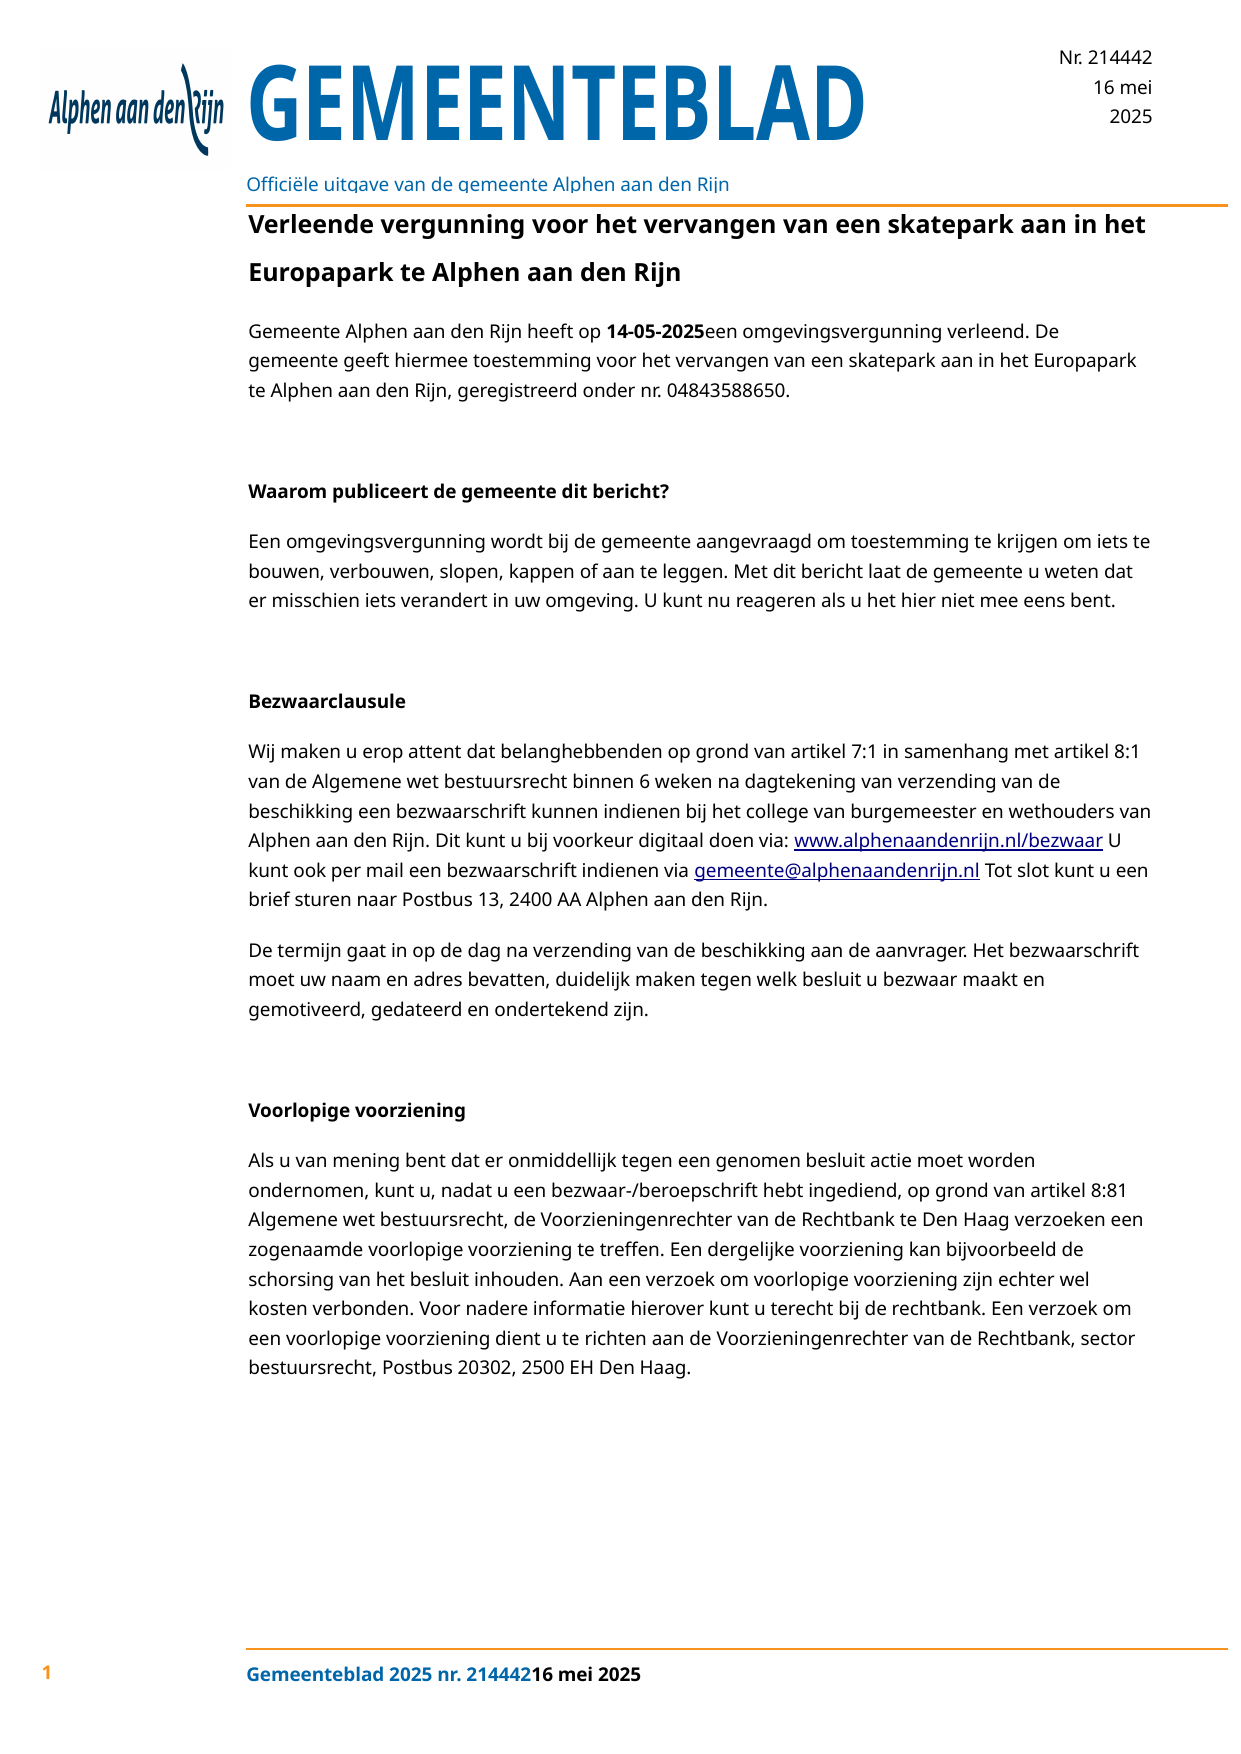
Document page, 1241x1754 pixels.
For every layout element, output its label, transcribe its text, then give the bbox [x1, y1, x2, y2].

text Bezwaarclausule [248, 688, 1152, 714]
text Als u van mening bent dat er onmiddellijk tegen een genomen besluit actie moet worden ondernomen, kunt u, nadat u een bezwaar-/beroepschrift hebt ingediend, op grond van artikel 8:81 Algemene wet bestuursrecht, de Voorzieningenrechter van de Rechtbank te Den Haag verzoeken een zogenaamde voorlopige voorziening te treffen. Een dergelijke voorziening kan bijvoorbeeld de schorsing van het besluit inhouden. Aan een verzoek om voorlopige voorziening zijn echter wel kosten verbonden. Voor nadere informatie hierover kunt u terecht bij de rechtbank. Een verzoek om een voorlopige voorziening dient u te richten aan de Voorzieningenrechter van de Rechtbank, sector bestuursrecht, Postbus 20302, 2500 EH Den Haag. [248, 1147, 1152, 1380]
text Voorlopige voorziening [248, 1097, 1152, 1123]
picture [41, 47, 231, 172]
text De termijn gaat in op de dag na verzending van de beschikking aan de aanvrager. Het bezwaarschrift moet uw naam en adres bevatten, duidelijk maken tegen welk besluit u bezwaar maakt en gemotiveerd, gedateerd en ondertekend zijn. [248, 937, 1152, 1022]
text Verleende vergunning voor het vervangen van een skatepark aan in het Europapark te Alphen aan den Rijn [248, 207, 1152, 288]
text Waarom publiceert de gemeente dit bericht? [248, 478, 1152, 504]
text Gemeente Alphen aan den Rijn heeft op 14-05-2025een omgevingsvergunning verleend. De gemeente geeft hiermee toestemming voor het vervangen van een skatepark aan in het Europapark te Alphen aan den Rijn, geregistreerd onder nr. 04843588650. [248, 318, 1152, 403]
text Wij maken u erop attent dat belanghebbenden op grond van artikel 7:1 in samenhang met artikel 8:1 van de Algemene wet bestuursrecht binnen 6 weken na dagtekening van verzending van de beschikking een bezwaarschrift kunnen indienen bij het college van burgemeester en wethouders van Alphen aan den Rijn. Dit kunt u bij voorkeur digitaal doen via: www.alphenaandenrijn.nl/bezwaar U kunt ook per mail een bezwaarschrift indienen via gemeente@alphenaandenrijn.nl Tot slot kunt u een brief sturen naar Postbus 13, 2400 AA Alphen aan den Rijn. [248, 739, 1152, 912]
text Een omgevingsvergunning wordt bij de gemeente aangevraagd om toestemming te krijgen om iets te bouwen, verbouwen, slopen, kappen of aan te leggen. Met dit bericht laat de gemeente u weten dat er misschien iets verandert in uw omgeving. U kunt nu reageren als u het hier niet mee eens bent. [248, 528, 1152, 613]
